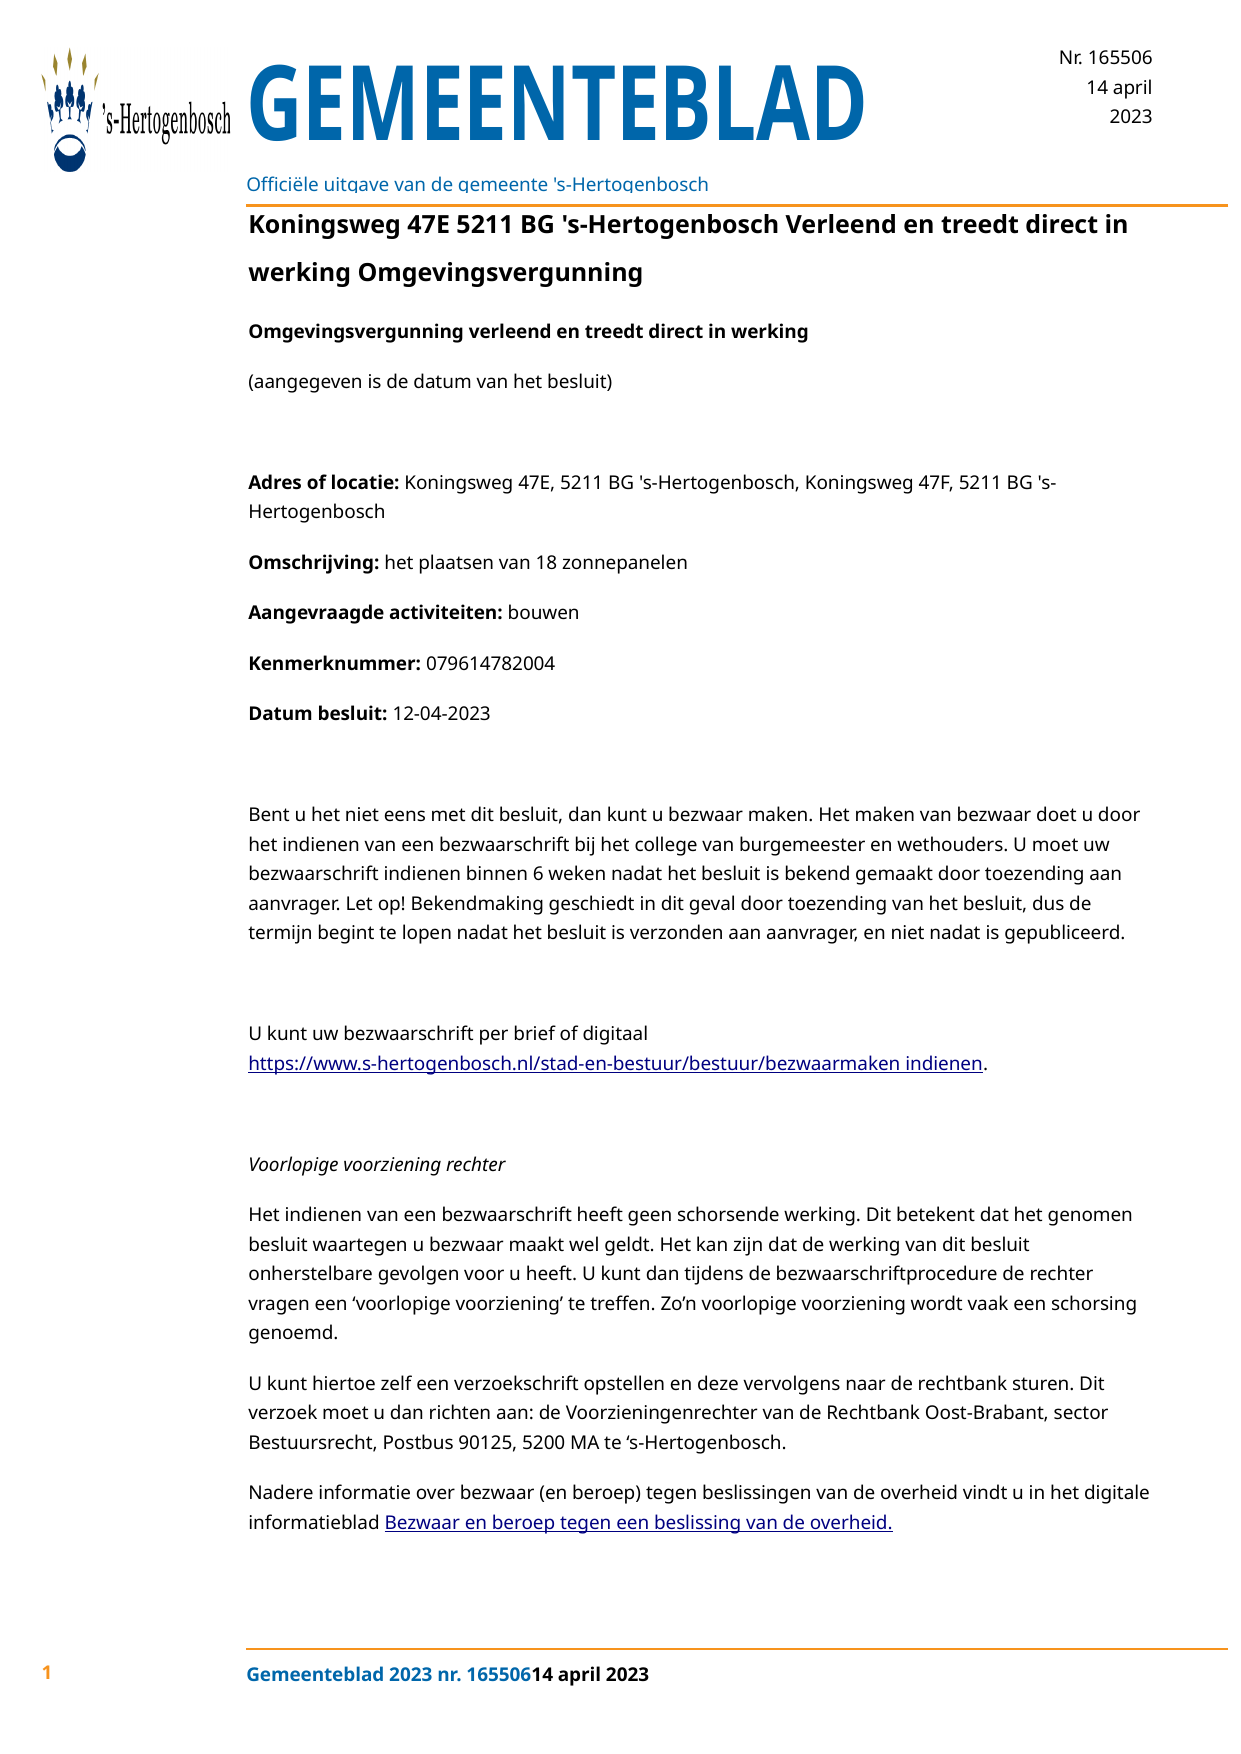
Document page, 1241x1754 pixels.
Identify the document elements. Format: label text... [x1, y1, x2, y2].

text Koningsweg 47E 5211 BG 's-Hertogenbosch Verleend en treedt direct in werking Omgevingsvergunning [248, 207, 1152, 288]
text U kunt hiertoe zelf een verzoekschrift opstellen en deze vervolgens naar de rechtbank sturen. Dit verzoek moet u dan richten aan: de Voorzieningenrechter van de Rechtbank Oost-Brabant, sector Bestuursrecht, Postbus 90125, 5200 MA te ‘s-Hertogenbosch. [248, 1370, 1152, 1455]
text Kenmerknummer: 079614782004 [248, 650, 1152, 676]
text Bent u het niet eens met dit besluit, dan kunt u bezwaar maken. Het maken van bezwaar doet u door het indienen van een bezwaarschrift bij het college van burgemeester en wethouders. U moet uw bezwaarschrift indienen binnen 6 weken nadat het besluit is bekend gemaakt door toezending aan aanvrager. Let op! Bekendmaking geschiedt in dit geval door toezending van het besluit, dus de termijn begint te lopen nadat het besluit is verzonden aan aanvrager, en niet nadat is gepubliceerd. [248, 801, 1152, 945]
text Voorlopige voorziening rechter [248, 1151, 1152, 1177]
picture [41, 47, 231, 172]
text (aangegeven is de datum van het besluit) [248, 368, 1152, 394]
text Datum besluit: 12-04-2023 [248, 700, 1152, 726]
text Omschrijving: het plaatsen van 18 zonnepanelen [248, 549, 1152, 575]
text Nadere informatie over bezwaar (en beroep) tegen beslissingen van de overheid vindt u in het digitale informatieblad Bezwaar en beroep tegen een beslissing van de overheid. [248, 1479, 1152, 1535]
text U kunt uw bezwaarschrift per brief of digitaal https://www.s-hertogenbosch.nl/stad-en-bestuur/bestuur/bezwaarmaken indienen. [248, 1020, 1152, 1076]
text Het indienen van een bezwaarschrift heeft geen schorsende werking. Dit betekent dat het genomen besluit waartegen u bezwaar maakt wel geldt. Het kan zijn dat de werking van dit besluit onherstelbare gevolgen voor u heeft. U kunt dan tijdens de bezwaarschriftprocedure de rechter vragen een ‘voorlopige voorziening’ te treffen. Zo’n voorlopige voorziening wordt vaak een schorsing genoemd. [248, 1201, 1152, 1345]
text Aangevraagde activiteiten: bouwen [248, 599, 1152, 625]
text Omgevingsvergunning verleend en treedt direct in werking [248, 318, 1152, 344]
text Adres of locatie: Koningsweg 47E, 5211 BG 's-Hertogenbosch, Koningsweg 47F, 5211 BG 's-Hertogenbosch [248, 469, 1152, 524]
